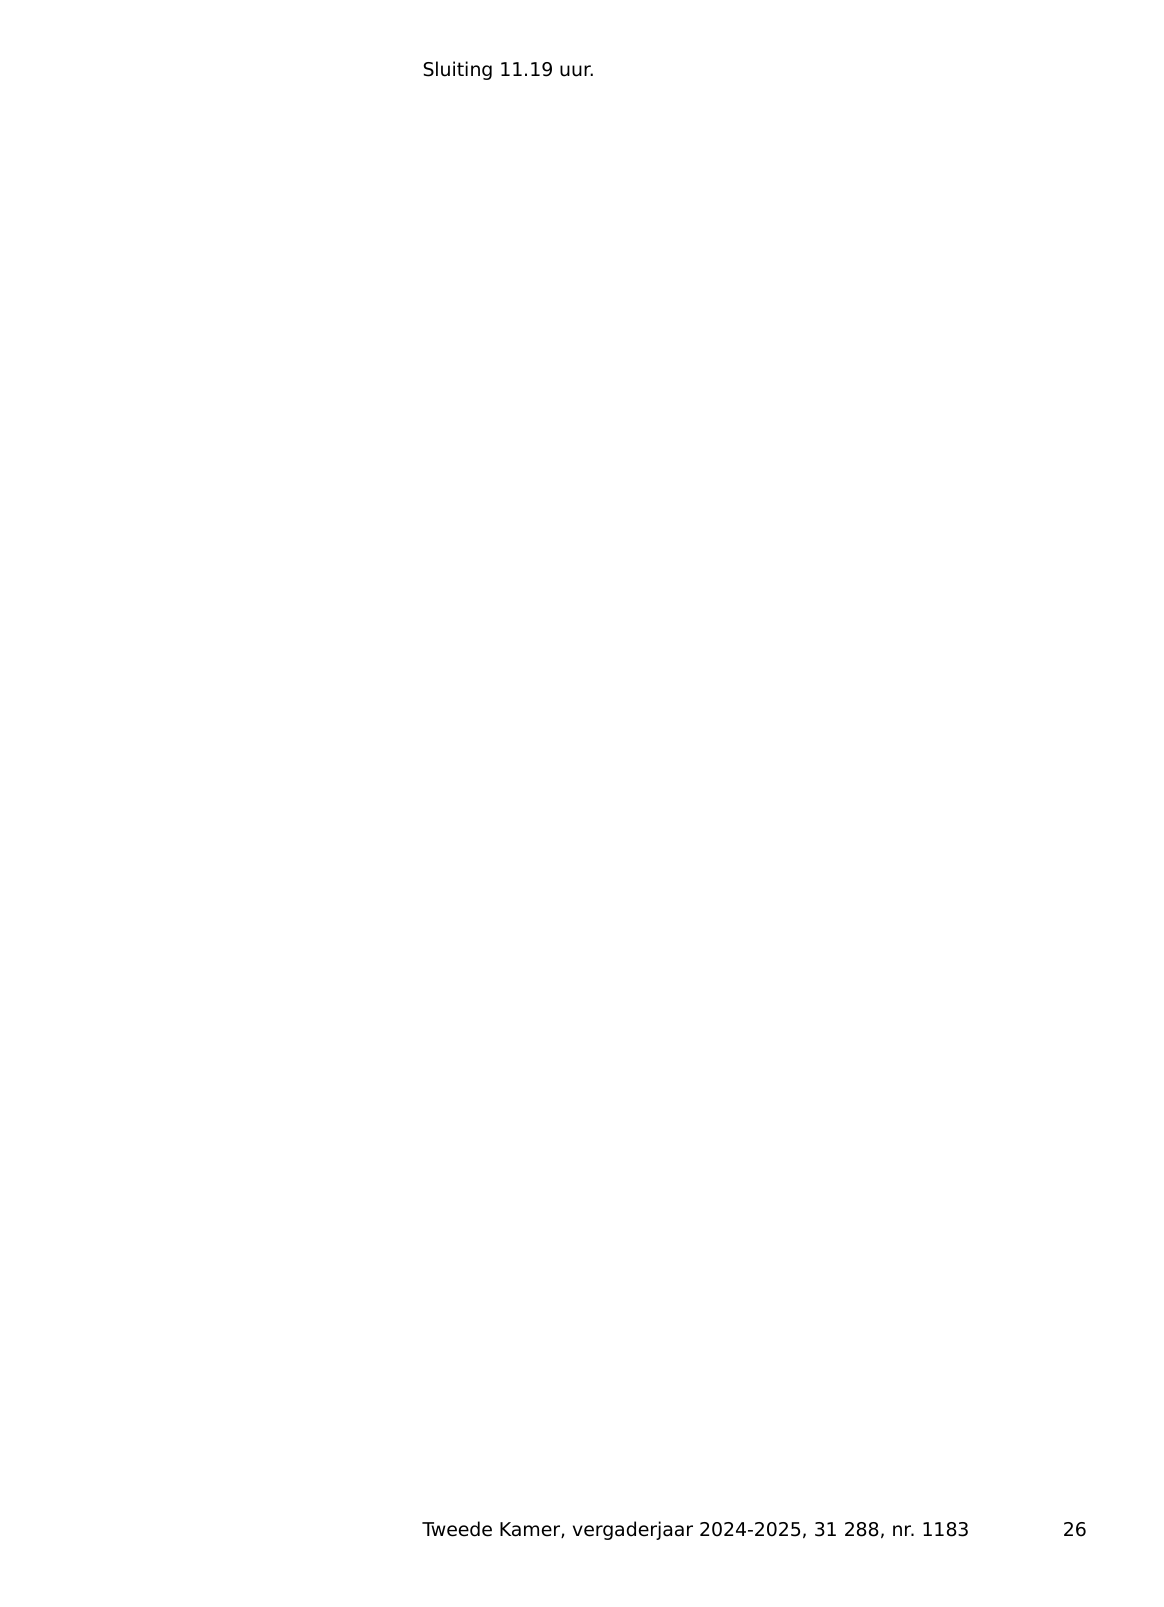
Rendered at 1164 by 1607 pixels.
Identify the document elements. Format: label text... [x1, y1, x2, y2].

text Sluiting 11.19 uur. [422, 59, 1087, 81]
